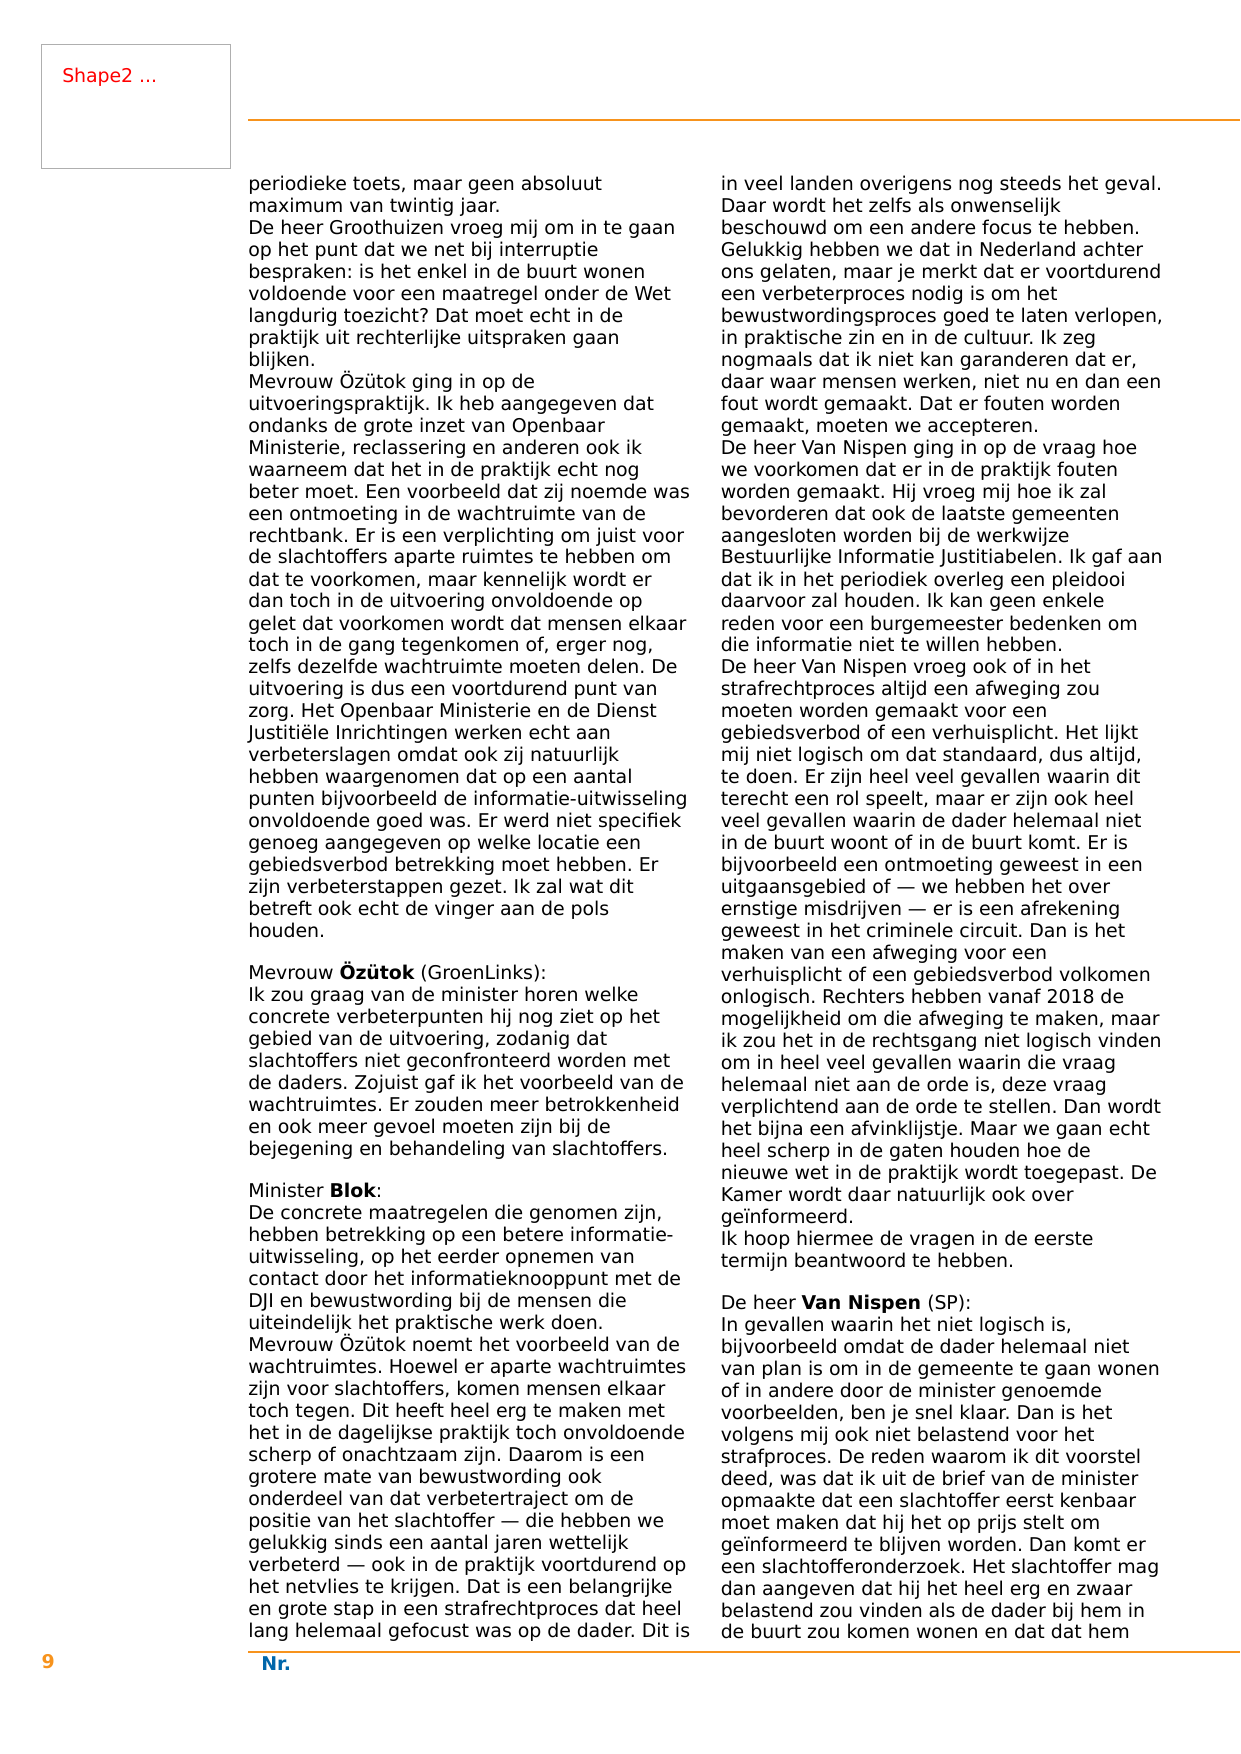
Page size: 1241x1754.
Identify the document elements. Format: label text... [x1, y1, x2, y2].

text periodieke toets, maar geen absoluut maximum van twintig jaar. [248, 173, 691, 217]
text De heer Van Nispen (SP): [721, 1292, 1163, 1314]
text Mevrouw Özütok ging in op de uitvoeringspraktijk. Ik heb aangegeven dat ondanks de grote inzet van Openbaar Ministerie, reclassering en anderen ook ik waarneem dat het in de praktijk echt nog beter moet. Een voorbeeld dat zij noemde was een ontmoeting in de wachtruimte van de rechtbank. Er is een verplichting om juist voor de slachtoffers aparte ruimtes te hebben om dat te voorkomen, maar kennelijk wordt er dan toch in de uitvoering onvoldoende op gelet dat voorkomen wordt dat mensen elkaar toch in de gang tegenkomen of, erger nog, zelfs dezelfde wachtruimte moeten delen. De uitvoering is dus een voortdurend punt van zorg. Het Openbaar Ministerie en de Dienst Justitiële Inrichtingen werken echt aan verbeterslagen omdat ook zij natuurlijk hebben waargenomen dat op een aantal punten bijvoorbeeld de informatie-uitwisseling onvoldoende goed was. Er werd niet specifiek genoeg aangegeven op welke locatie een gebiedsverbod betrekking moet hebben. Er zijn verbeterstappen gezet. Ik zal wat dit betreft ook echt de vinger aan de pols houden. [248, 371, 691, 942]
text De heer Van Nispen ging in op de vraag hoe we voorkomen dat er in de praktijk fouten worden gemaakt. Hij vroeg mij hoe ik zal bevorderen dat ook de laatste gemeenten aangesloten worden bij de werkwijze Bestuurlijke Informatie Justitiabelen. Ik gaf aan dat ik in het periodiek overleg een pleidooi daarvoor zal houden. Ik kan geen enkele reden voor een burgemeester bedenken om die informatie niet te willen hebben. [721, 437, 1163, 656]
text Ik hoop hiermee de vragen in de eerste termijn beantwoord te hebben. [721, 1228, 1163, 1272]
text Mevrouw Özütok (GroenLinks): [248, 962, 691, 984]
text De heer Van Nispen vroeg ook of in het strafrechtproces altijd een afweging zou moeten worden gemaakt voor een gebiedsverbod of een verhuisplicht. Het lijkt mij niet logisch om dat standaard, dus altijd, te doen. Er zijn heel veel gevallen waarin dit terecht een rol speelt, maar er zijn ook heel veel gevallen waarin de dader helemaal niet in de buurt woont of in de buurt komt. Er is bijvoorbeeld een ontmoeting geweest in een uitgaansgebied of — we hebben het over ernstige misdrijven — er is een afrekening geweest in het criminele circuit. Dan is het maken van een afweging voor een verhuisplicht of een gebiedsverbod volkomen onlogisch. Rechters hebben vanaf 2018 de mogelijkheid om die afweging te maken, maar ik zou het in de rechtsgang niet logisch vinden om in heel veel gevallen waarin die vraag helemaal niet aan de orde is, deze vraag verplichtend aan de orde te stellen. Dan wordt het bijna een afvinklijstje. Maar we gaan echt heel scherp in de gaten houden hoe de nieuwe wet in de praktijk wordt toegepast. De Kamer wordt daar natuurlijk ook over geïnformeerd. [721, 656, 1163, 1228]
text De heer Groothuizen vroeg mij om in te gaan op het punt dat we net bij interruptie bespraken: is het enkel in de buurt wonen voldoende voor een maatregel onder de Wet langdurig toezicht? Dat moet echt in de praktijk uit rechterlijke uitspraken gaan blijken. [248, 217, 691, 371]
text Minister Blok: [248, 1180, 691, 1202]
text in veel landen overigens nog steeds het geval. Daar wordt het zelfs als onwenselijk beschouwd om een andere focus te hebben. Gelukkig hebben we dat in Nederland achter ons gelaten, maar je merkt dat er voortdurend een verbeterproces nodig is om het bewustwordingsproces goed te laten verlopen, in praktische zin en in de cultuur. Ik zeg nogmaals dat ik niet kan garanderen dat er, daar waar mensen werken, niet nu en dan een fout wordt gemaakt. Dat er fouten worden gemaakt, moeten we accepteren. [721, 173, 1163, 437]
text De concrete maatregelen die genomen zijn, hebben betrekking op een betere informatie-uitwisseling, op het eerder opnemen van contact door het informatieknooppunt met de DJI en bewustwording bij de mensen die uiteindelijk het praktische werk doen. Mevrouw Özütok noemt het voorbeeld van de wachtruimtes. Hoewel er aparte wachtruimtes zijn voor slachtoffers, komen mensen elkaar toch tegen. Dit heeft heel erg te maken met het in de dagelijkse praktijk toch onvoldoende scherp of onachtzaam zijn. Daarom is een grotere mate van bewustwording ook onderdeel van dat verbetertraject om de positie van het slachtoffer — die hebben we gelukkig sinds een aantal jaren wettelijk verbeterd — ook in de praktijk voortdurend op het netvlies te krijgen. Dat is een belangrijke en grote stap in een strafrechtproces dat heel lang helemaal gefocust was op de dader. Dit is [248, 1202, 691, 1641]
text In gevallen waarin het niet logisch is, bijvoorbeeld omdat de dader helemaal niet van plan is om in de gemeente te gaan wonen of in andere door de minister genoemde voorbeelden, ben je snel klaar. Dan is het volgens mij ook niet belastend voor het strafproces. De reden waarom ik dit voorstel deed, was dat ik uit de brief van de minister opmaakte dat een slachtoffer eerst kenbaar moet maken dat hij het op prijs stelt om geïnformeerd te blijven worden. Dan komt er een slachtofferonderzoek. Het slachtoffer mag dan aangeven dat hij het heel erg en zwaar belastend zou vinden als de dader bij hem in de buurt zou komen wonen en dat dat hem [721, 1314, 1163, 1643]
text Ik zou graag van de minister horen welke concrete verbeterpunten hij nog ziet op het gebied van de uitvoering, zodanig dat slachtoffers niet geconfronteerd worden met de daders. Zojuist gaf ik het voorbeeld van de wachtruimtes. Er zouden meer betrokkenheid en ook meer gevoel moeten zijn bij de bejegening en behandeling van slachtoffers. [248, 984, 691, 1160]
